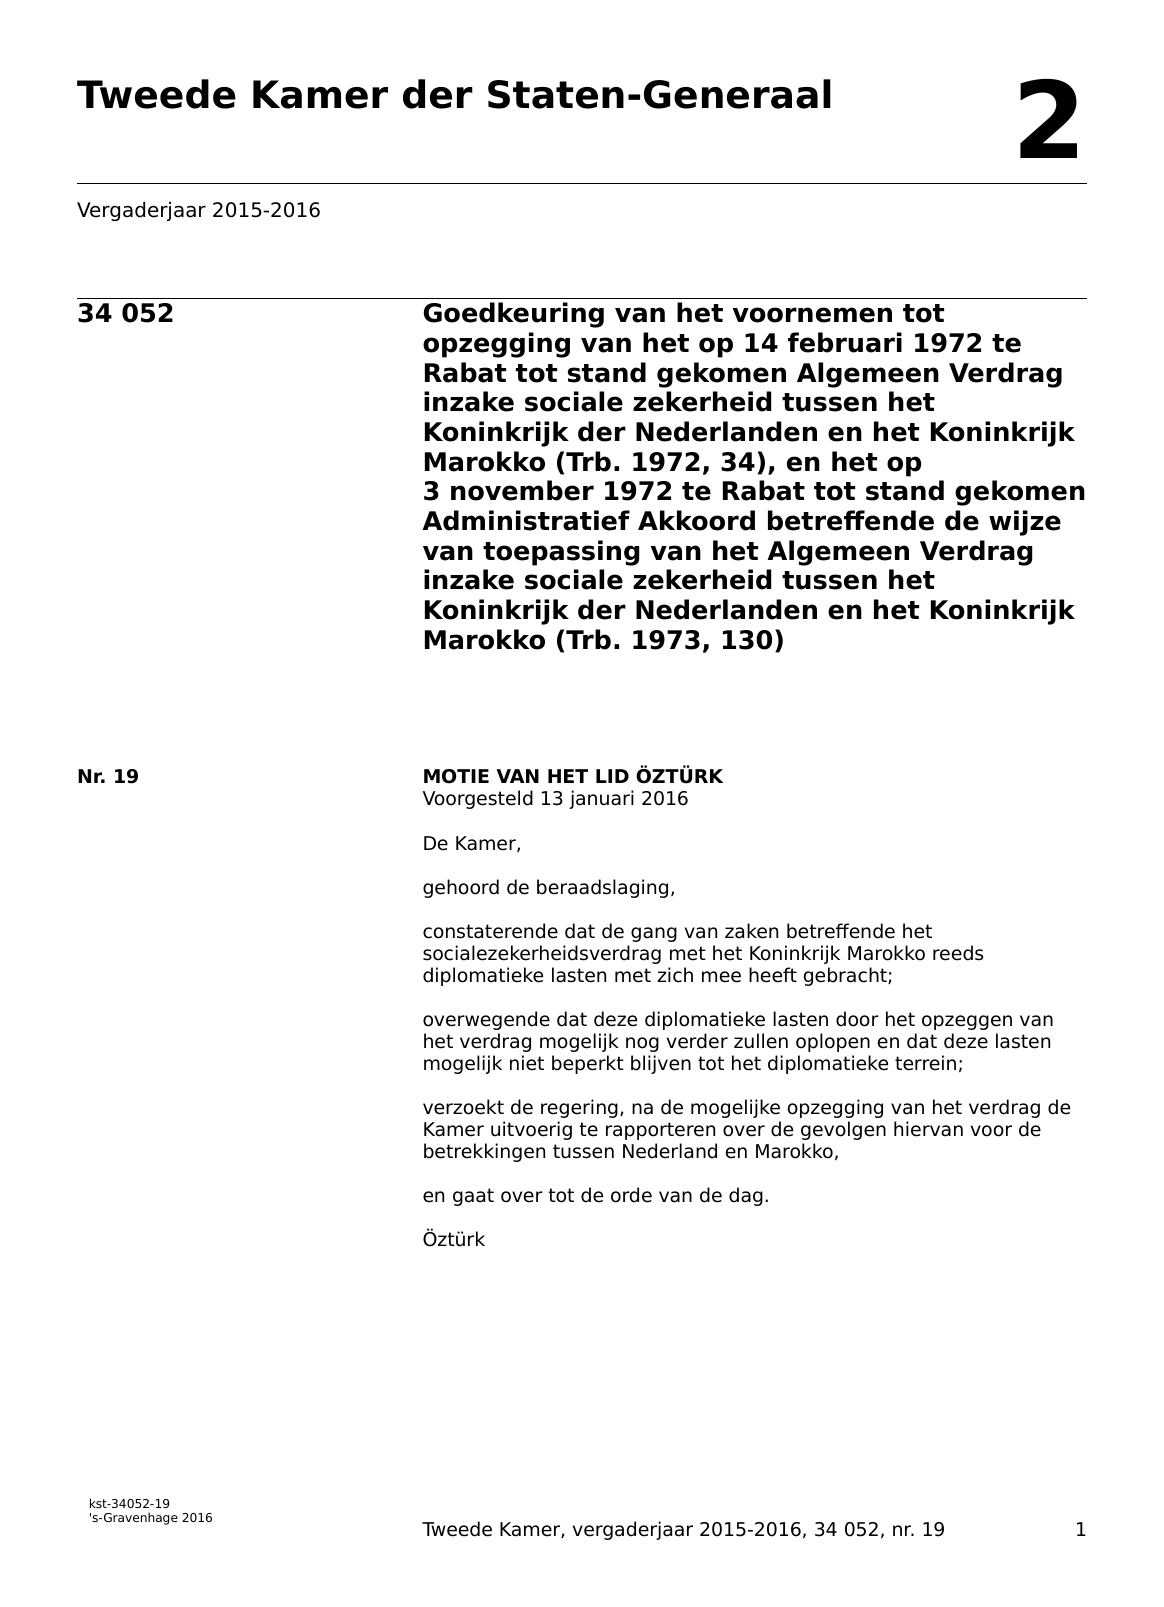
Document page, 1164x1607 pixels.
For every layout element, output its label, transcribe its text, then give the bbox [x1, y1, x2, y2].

text en gaat over tot de orde van de dag. [422, 1185, 1087, 1207]
table_header Tweede Kamer der Staten-Generaal [77, 59, 886, 183]
text De Kamer, [422, 832, 1087, 854]
table_header 2 [886, 59, 1087, 183]
text constaterende dat de gang van zaken betreffende het socialezekerheidsverdrag met het Koninkrijk Marokko reeds diplomatieke lasten met zich mee heeft gebracht; [422, 921, 1087, 987]
table_cell Vergaderjaar 2015-2016 [77, 184, 1087, 298]
text overwegende dat deze diplomatieke lasten door het opzeggen van het verdrag mogelijk nog verder zullen oplopen en dat deze lasten mogelijk niet beperkt blijven tot het diplomatieke terrein; [422, 1009, 1087, 1075]
text gehoord de beraadslaging, [422, 877, 1087, 898]
text Voorgesteld 13 januari 2016 [422, 788, 1087, 810]
subtitle 34 052 Goedkeuring van het voornemen tot opzegging van het op 14 februari 1972 te Rabat tot stand gekomen Algemeen Verdrag inzake sociale zekerheid tussen het Koninkrijk der Nederlanden en het Koninkrijk Marokko (Trb. 1972, 34), en het op 3 november 1972 te Rabat tot stand gekomen Administratief Akkoord betreffende de wijze van toepassing van het Algemeen Verdrag inzake sociale zekerheid tussen het Koninkrijk der Nederlanden en het Koninkrijk Marokko (Trb. 1973, 130) [77, 299, 1087, 655]
text verzoekt de regering, na de mogelijke opzegging van het verdrag de Kamer uitvoerig te rapporteren over de gevolgen hiervan voor de betrekkingen tussen Nederland en Marokko, [422, 1097, 1087, 1163]
subtitle Nr. 19 MOTIE VAN HET LID ÖZTÜRK [77, 766, 1087, 788]
text kst-34052-19 [88, 1497, 323, 1511]
text 's-Gravenhage 2016 [88, 1511, 323, 1525]
text Öztürk [422, 1229, 1087, 1251]
